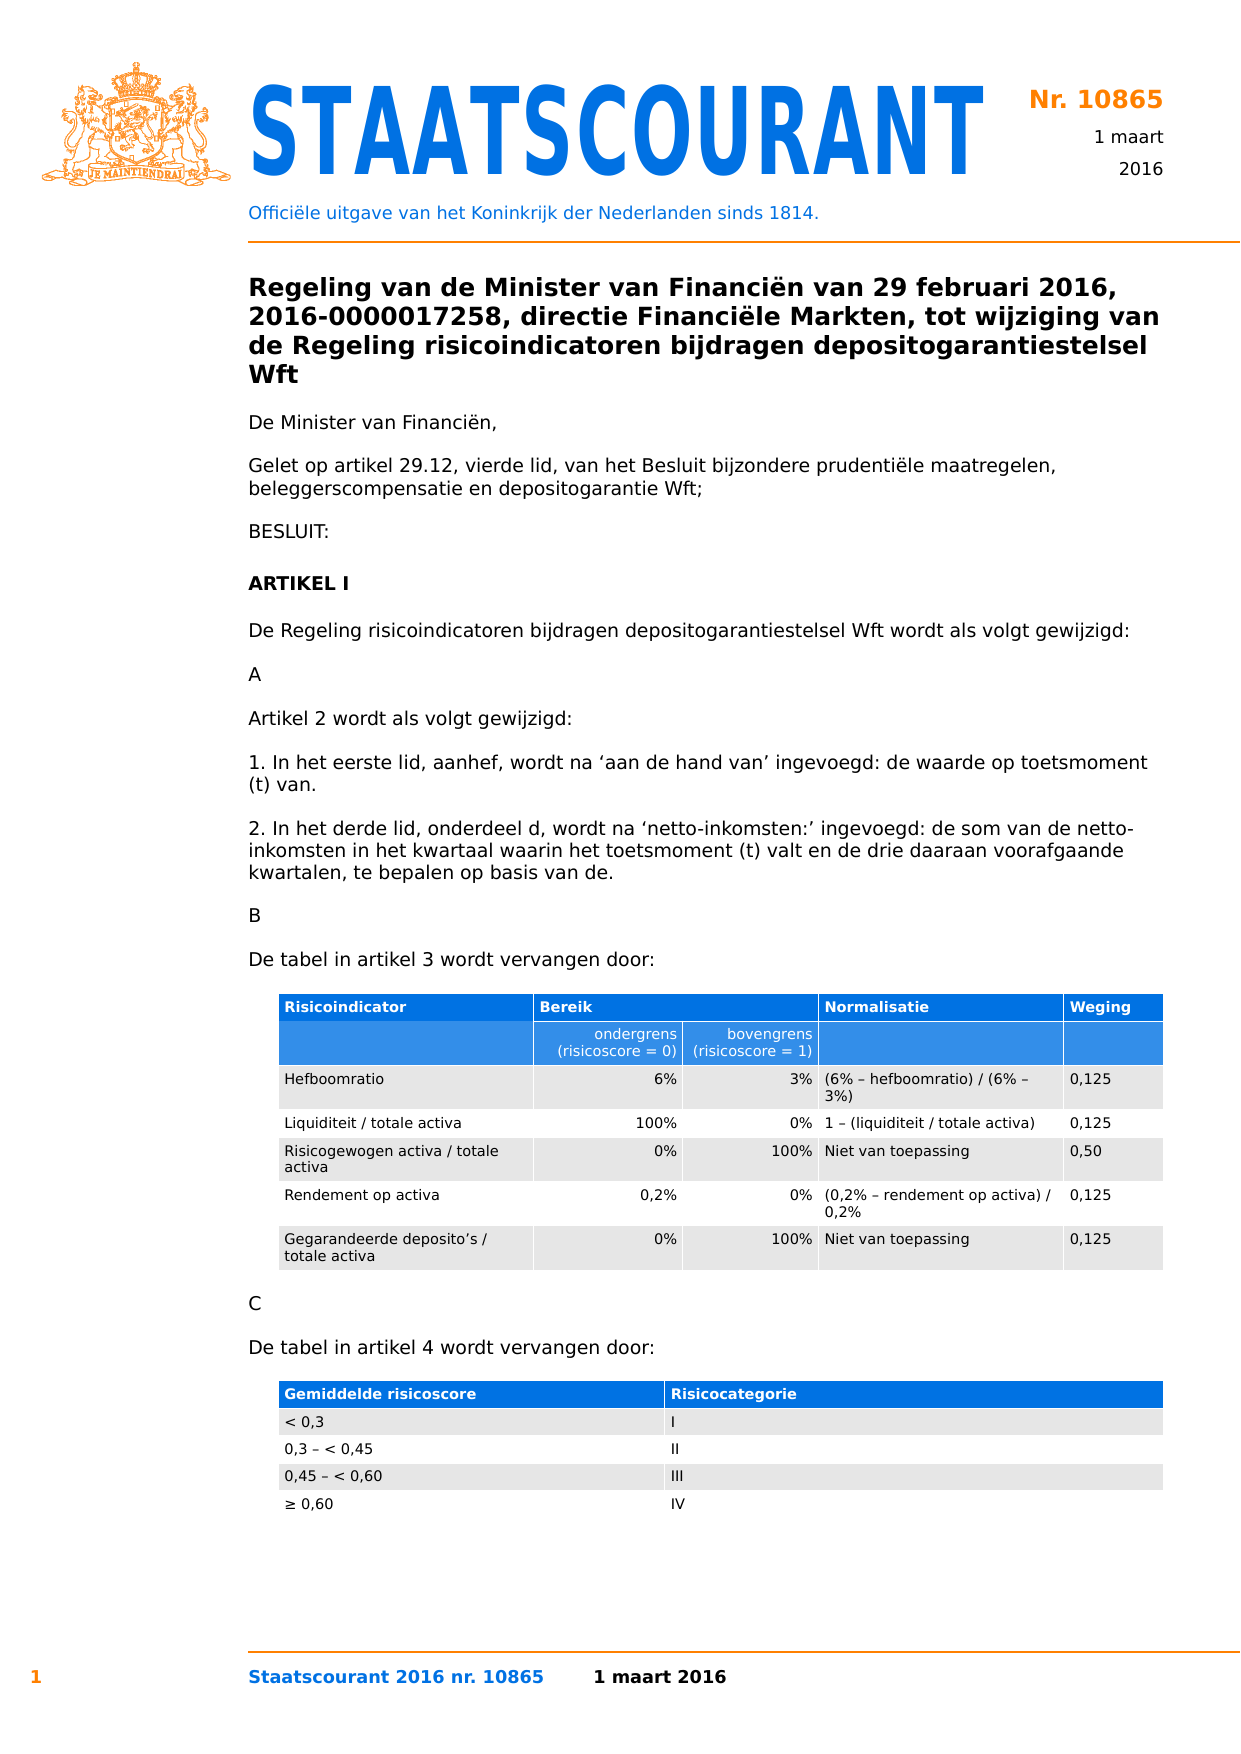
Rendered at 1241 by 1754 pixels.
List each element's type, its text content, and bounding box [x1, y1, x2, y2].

table_cell 0,2% [534, 1182, 682, 1225]
table_header Normalisatie [819, 994, 1063, 1021]
subtitle ARTIKEL I [248, 573, 1163, 595]
table_cell Officiële uitgave van het Koninkrijk der Nederlanden sinds 1814. [248, 203, 1240, 241]
table_cell ≥ 0,60 [279, 1491, 664, 1517]
table_cell Liquiditeit / totale activa [279, 1110, 533, 1137]
table_cell 0,125 [1064, 1066, 1163, 1109]
table_cell 0% [683, 1182, 818, 1225]
table_cell 1 maart [998, 121, 1240, 153]
text BESLUIT: [248, 521, 1163, 543]
text De tabel in artikel 3 wordt vervangen door: [248, 949, 1163, 971]
table_cell II [665, 1436, 1163, 1463]
table_cell 0% [534, 1138, 682, 1181]
table_cell (0,2% – rendement op activa) / 0,2% [819, 1182, 1063, 1225]
table_cell 6% [534, 1066, 682, 1109]
table_cell Niet van toepassing [819, 1226, 1063, 1270]
text 2. In het derde lid, onderdeel d, wordt na ‘netto-inkomsten:’ ingevoegd: de som van de netto-inkomsten in het kwartaal waarin het toetsmoment (t) valt en de drie daaraan voorafgaande kwartalen, te bepalen op basis van de. [248, 818, 1163, 883]
table_cell 0,50 [1064, 1138, 1163, 1181]
text B [248, 905, 1163, 927]
table_header [25, 62, 248, 241]
table_cell 100% [683, 1138, 818, 1181]
table_header Nr. 10865 [998, 62, 1240, 121]
text De tabel in artikel 4 wordt vervangen door: [248, 1337, 1163, 1358]
table_cell Niet van toepassing [819, 1138, 1063, 1181]
table_header Risicoindicator [279, 994, 533, 1021]
table_cell 3% [683, 1066, 818, 1109]
table_header Gemiddelde risicoscore [279, 1381, 664, 1408]
table_cell Hefboomratio [279, 1066, 533, 1109]
table_cell 0,3 – < 0,45 [279, 1436, 664, 1463]
table_cell III [665, 1464, 1163, 1490]
table_cell 0,45 – < 0,60 [279, 1464, 664, 1490]
table_cell Rendement op activa [279, 1182, 533, 1225]
table_cell 100% [683, 1226, 818, 1270]
table_cell 0% [534, 1226, 682, 1270]
table_cell [1064, 1022, 1163, 1065]
table_cell ondergrens (risicoscore = 0) [534, 1022, 682, 1065]
table_cell [819, 1022, 1063, 1065]
text Gelet op artikel 29.12, vierde lid, van het Besluit bijzondere prudentiële maatregelen, beleggerscompensatie en depositogarantie Wft; [248, 455, 1163, 499]
table_header Risicocategorie [665, 1381, 1163, 1408]
text Artikel 2 wordt als volgt gewijzigd: [248, 708, 1163, 730]
table_cell (6% – hefboomratio) / (6% – 3%) [819, 1066, 1063, 1109]
table_header STAATSCOURANT [248, 62, 998, 203]
text De Minister van Financiën, [248, 412, 1163, 433]
table_cell 2016 [998, 153, 1240, 203]
table_cell Risicogewogen activa / totale activa [279, 1138, 533, 1181]
table_cell bovengrens (risicoscore = 1) [683, 1022, 818, 1065]
text 1. In het eerste lid, aanhef, wordt na ‘aan de hand van’ ingevoegd: de waarde op toetsmoment (t) van. [248, 752, 1163, 796]
table_cell < 0,3 [279, 1409, 664, 1435]
table_cell 0,125 [1064, 1182, 1163, 1225]
text De Regeling risicoindicatoren bijdragen depositogarantiestelsel Wft wordt als volgt gewijzigd: [248, 620, 1163, 642]
text C [248, 1293, 1163, 1315]
table_cell Gegarandeerde deposito’s / totale activa [279, 1226, 533, 1270]
table_cell 0,125 [1064, 1110, 1163, 1137]
table_header Bereik [534, 994, 818, 1021]
picture [41, 62, 231, 186]
table_cell IV [665, 1491, 1163, 1517]
table_cell 1 – (liquiditeit / totale activa) [819, 1110, 1063, 1137]
table_header Weging [1064, 994, 1163, 1021]
subtitle Regeling van de Minister van Financiën van 29 februari 2016, 2016-0000017258, directie Financiële Markten, tot wijziging van de Regeling risicoindicatoren bijdragen depositogarantiestelsel Wft [248, 273, 1163, 390]
table_cell I [665, 1409, 1163, 1435]
text A [248, 664, 1163, 686]
table_cell 0,125 [1064, 1226, 1163, 1270]
table_cell 0% [683, 1110, 818, 1137]
table_cell 100% [534, 1110, 682, 1137]
